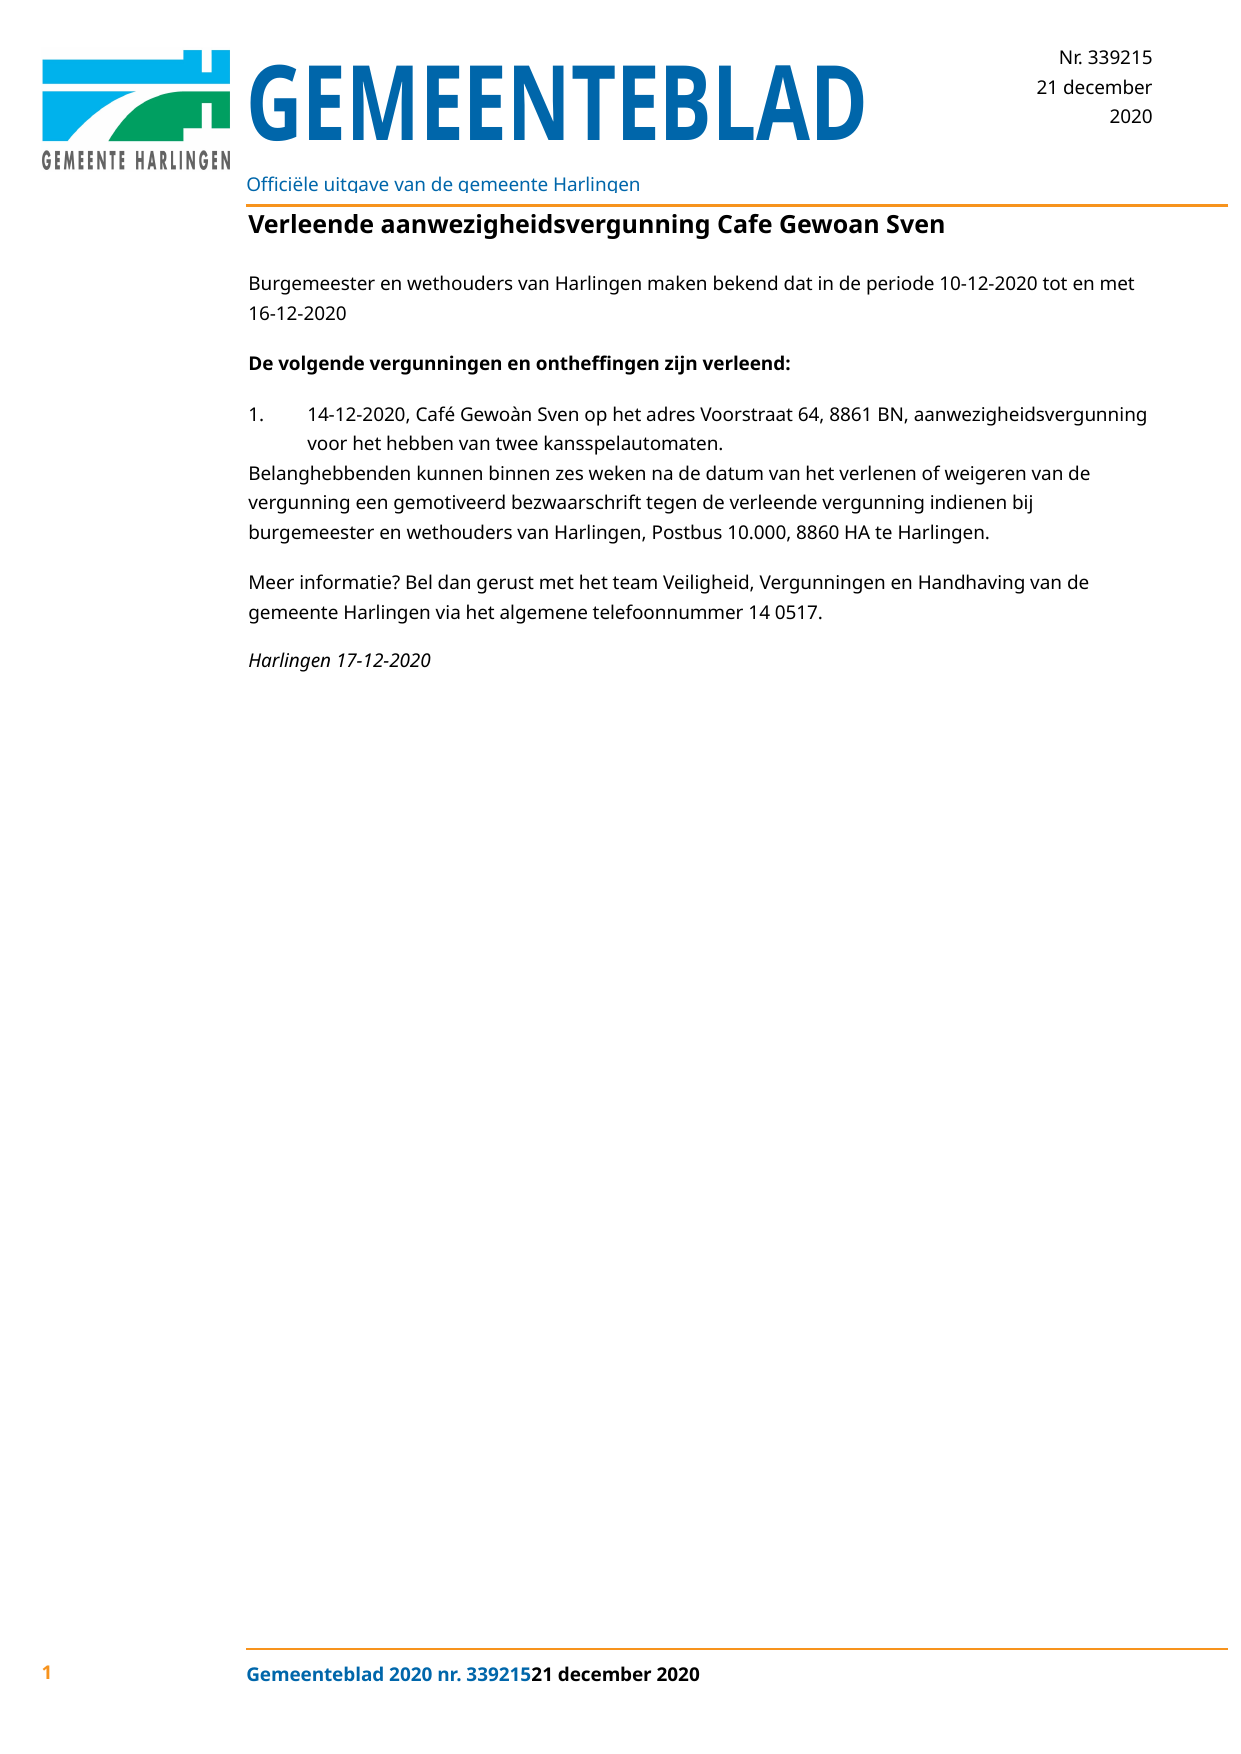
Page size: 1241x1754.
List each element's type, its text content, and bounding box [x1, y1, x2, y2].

text Belanghebbenden kunnen binnen zes weken na de datum van het verlenen of weigeren van de vergunning een gemotiveerd bezwaarschrift tegen de verleende vergunning indienen bij burgemeester en wethouders van Harlingen, Postbus 10.000, 8860 HA te Harlingen. [248, 460, 1152, 545]
text De volgende vergunningen en ontheffingen zijn verleend: [248, 350, 1152, 376]
text Burgemeester en wethouders van Harlingen maken bekend dat in de periode 10-12-2020 tot en met 16-12-2020 [248, 270, 1152, 326]
list 14-12-2020, Café Gewoàn Sven op het adres Voorstraat 64, 8861 BN, aanwezigheidsvergunning voor het hebben van twee kansspelautomaten. [248, 401, 1152, 456]
text Meer informatie? Bel dan gerust met het team Veiligheid, Vergunningen en Handhaving van de gemeente Harlingen via het algemene telefoonnummer 14 0517. [248, 569, 1152, 625]
text Harlingen 17-12-2020 [248, 647, 1152, 673]
picture [41, 47, 231, 172]
text Verleende aanwezigheidsvergunning Cafe Gewoan Sven [248, 207, 1152, 241]
